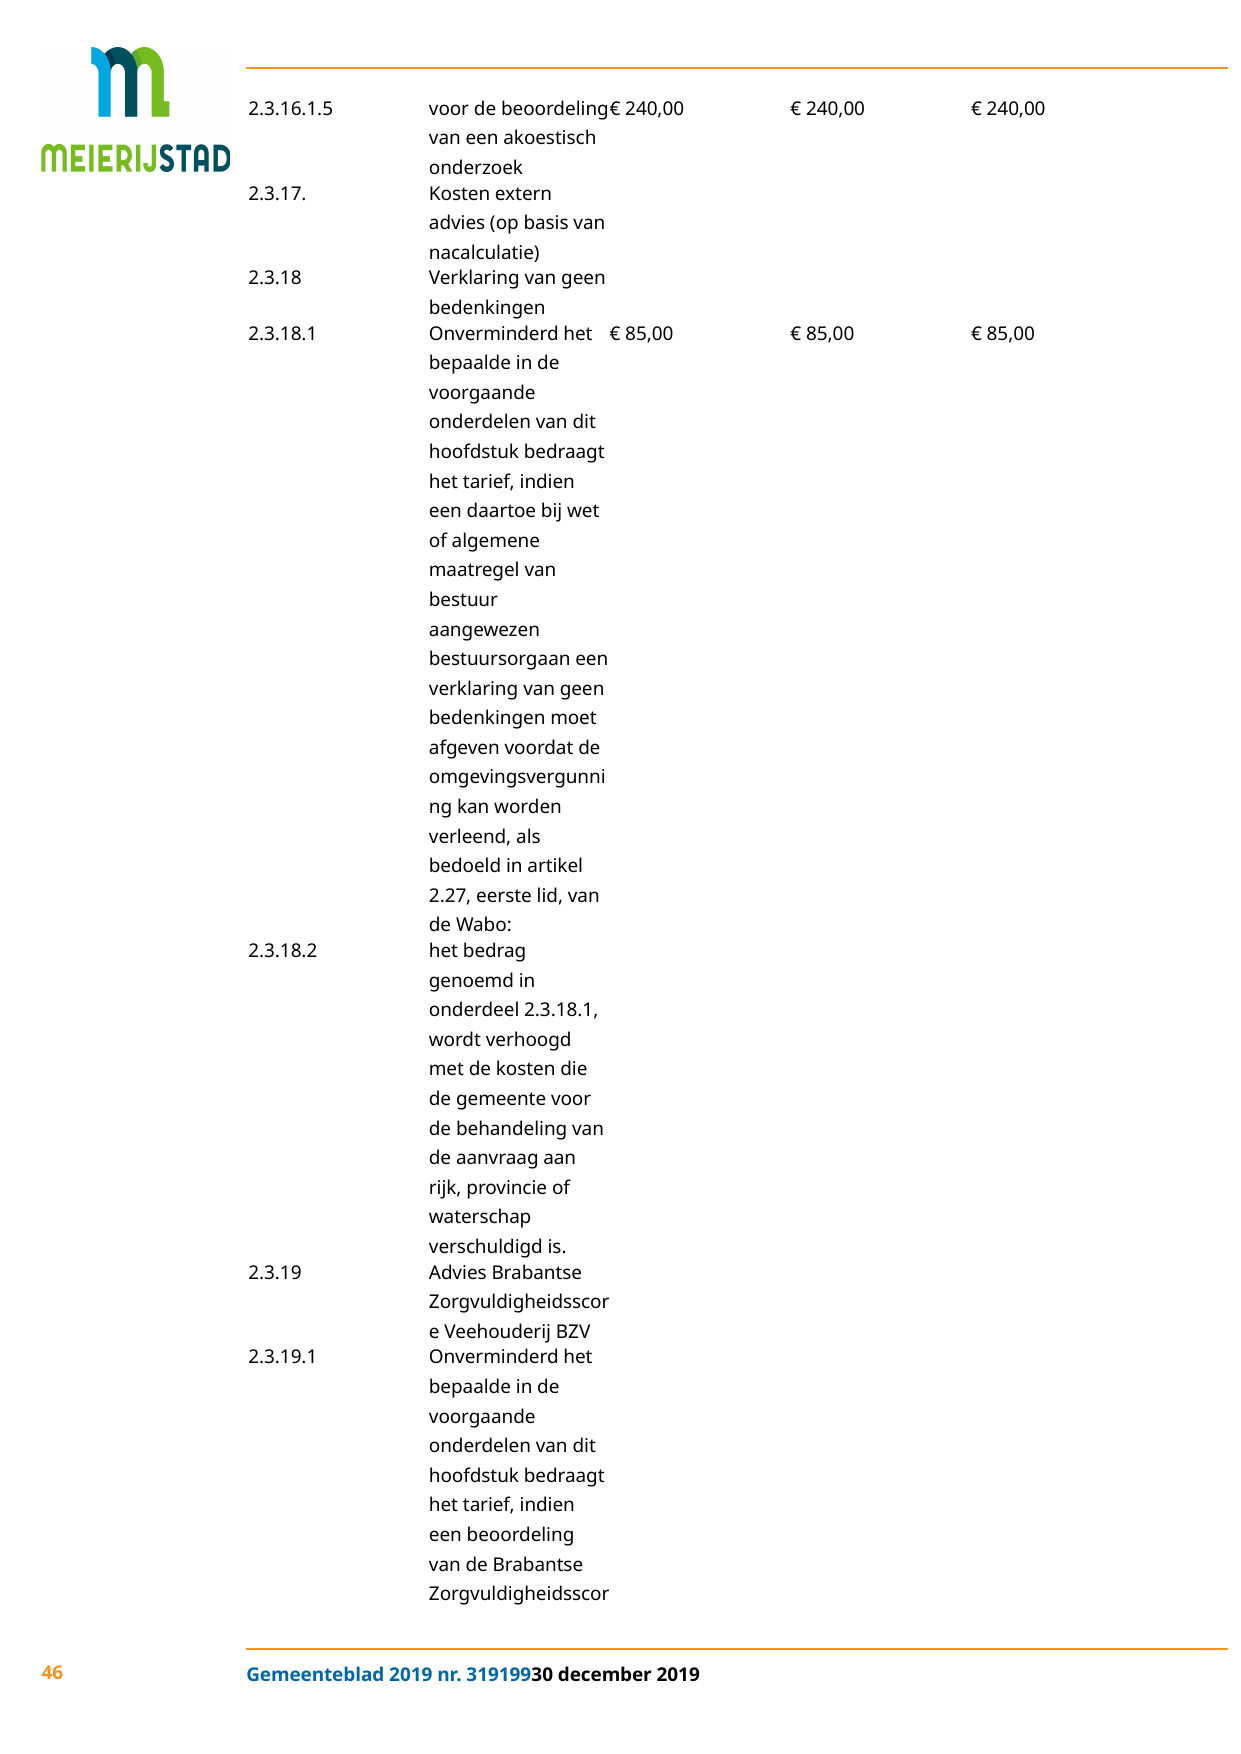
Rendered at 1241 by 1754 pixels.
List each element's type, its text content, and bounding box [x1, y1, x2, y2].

table_cell [790, 180, 971, 264]
table_cell [609, 265, 790, 320]
table_cell € 240,00 [790, 95, 971, 180]
table_cell 2.3.16.1.5 [248, 95, 429, 180]
table_cell Onverminderd het bepaalde in de voorgaande onderdelen van dit hoofdstuk bedraagt het tarief, indien een beoordeling van de Brabantse Zorgvuldigheidsscor [429, 1344, 609, 1606]
table_cell 2.3.18 [248, 265, 429, 320]
table_cell [971, 265, 1152, 320]
table_cell [971, 1344, 1152, 1606]
table_cell [790, 937, 971, 1259]
table_cell 2.3.18.2 [248, 937, 429, 1259]
table_cell Onverminderd het bepaalde in de voorgaande onderdelen van dit hoofdstuk bedraagt het tarief, indien een daartoe bij wet of algemene maatregel van bestuur aangewezen bestuursorgaan een verklaring van geen bedenkingen moet afgeven voordat de omgevingsvergunning kan worden verleend, als bedoeld in artikel 2.27, eerste lid, van de Wabo: [429, 320, 609, 937]
table_cell 2.3.19 [248, 1259, 429, 1344]
table_cell € 85,00 [971, 320, 1152, 937]
table_cell Verklaring van geen bedenkingen [429, 265, 609, 320]
table_cell 2.3.17. [248, 180, 429, 264]
table_cell Kosten extern advies (op basis van nacalculatie) [429, 180, 609, 264]
table_cell € 240,00 [609, 95, 790, 180]
table_cell [971, 1259, 1152, 1344]
table_cell € 85,00 [609, 320, 790, 937]
table_cell € 240,00 [971, 95, 1152, 180]
table_cell Advies Brabantse Zorgvuldigheidsscore Veehouderij BZV [429, 1259, 609, 1344]
table_cell [790, 265, 971, 320]
table_cell 2.3.18.1 [248, 320, 429, 937]
table_cell [609, 1344, 790, 1606]
table_cell 2.3.19.1 [248, 1344, 429, 1606]
table_cell [790, 1259, 971, 1344]
table_cell € 85,00 [790, 320, 971, 937]
table_cell [609, 180, 790, 264]
table_cell [609, 1259, 790, 1344]
table_cell [609, 937, 790, 1259]
picture [41, 47, 231, 172]
table_cell het bedrag genoemd in onderdeel 2.3.18.1, wordt verhoogd met de kosten die de gemeente voor de behandeling van de aanvraag aan rijk, provincie of waterschap verschuldigd is. [429, 937, 609, 1259]
table_cell [971, 180, 1152, 264]
table_cell [790, 1344, 971, 1606]
table_cell [971, 937, 1152, 1259]
table_cell voor de beoordeling van een akoestisch onderzoek [429, 95, 609, 180]
